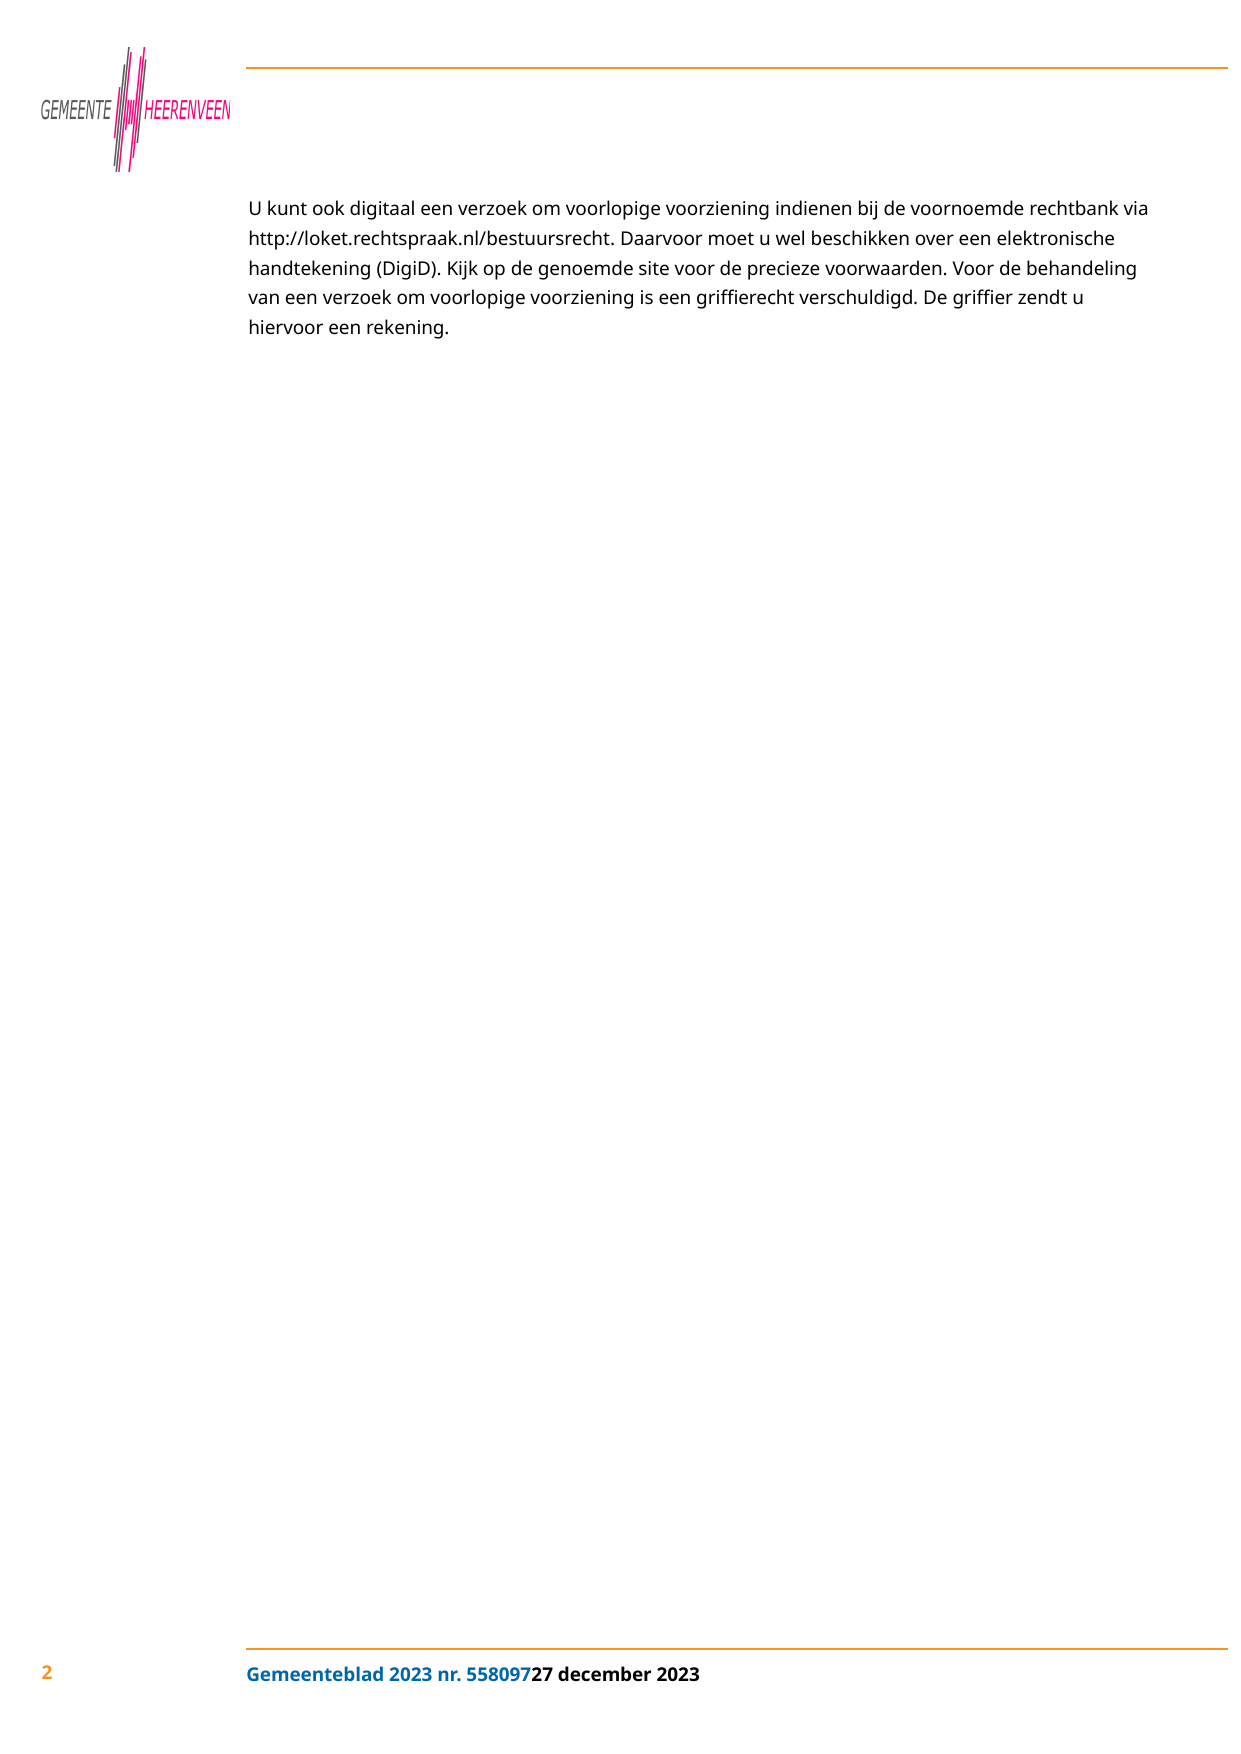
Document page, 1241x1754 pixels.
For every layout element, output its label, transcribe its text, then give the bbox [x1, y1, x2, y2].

picture [41, 47, 231, 172]
text U kunt ook digitaal een verzoek om voorlopige voorziening indienen bij de voornoemde rechtbank via http://loket.rechtspraak.nl/bestuursrecht. Daarvoor moet u wel beschikken over een elektronische handtekening (DigiD). Kijk op de genoemde site voor de precieze voorwaarden. Voor de behandeling van een verzoek om voorlopige voorziening is een griffierecht verschuldigd. De griffier zendt u hiervoor een rekening. [248, 196, 1152, 340]
